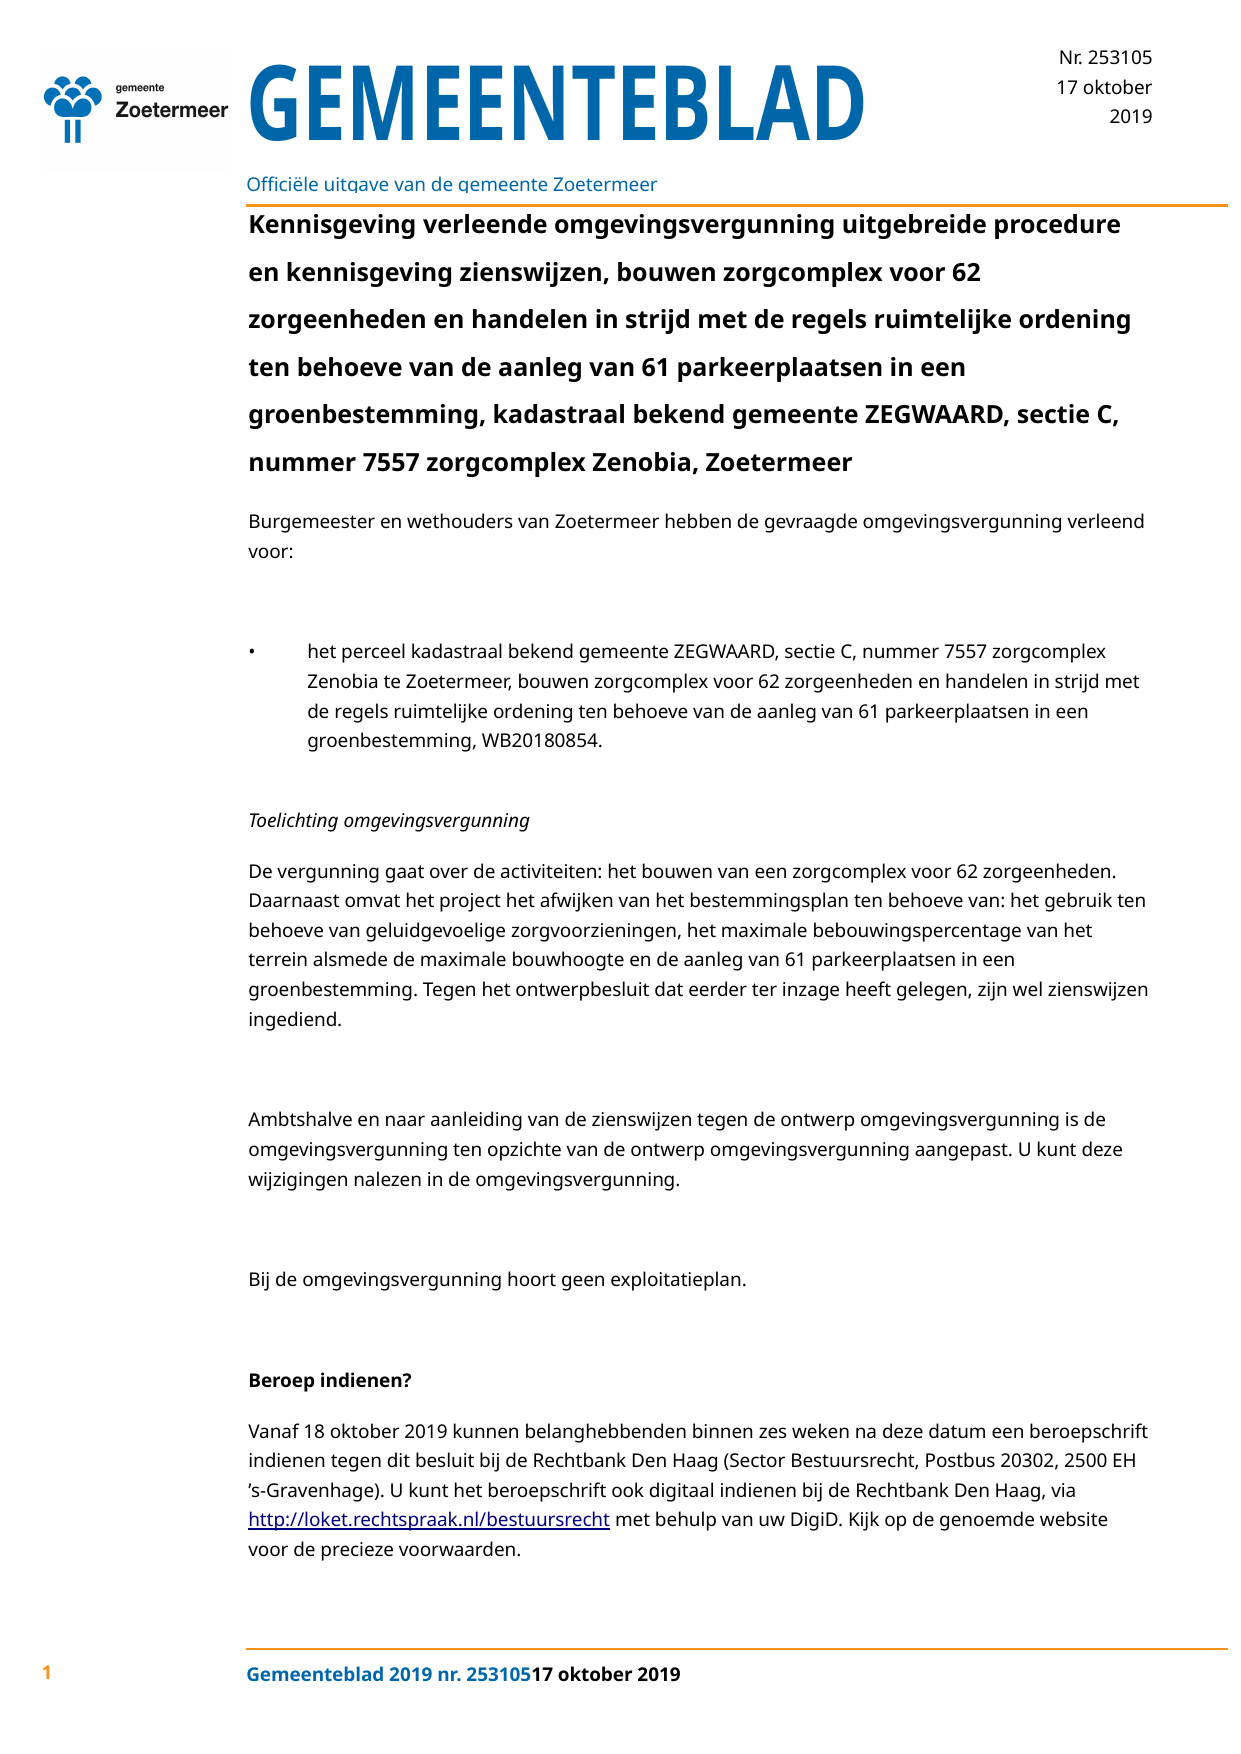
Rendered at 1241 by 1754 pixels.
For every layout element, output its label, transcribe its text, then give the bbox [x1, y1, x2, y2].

text Beroep indienen? [248, 1367, 1152, 1393]
list het perceel kadastraal bekend gemeente ZEGWAARD, sectie C, nummer 7557 zorgcomplex Zenobia te Zoetermeer, bouwen zorgcomplex voor 62 zorgeenheden en handelen in strijd met de regels ruimtelijke ordening ten behoeve van de aanleg van 61 parkeerplaatsen in een groenbestemming, WB20180854. [248, 639, 1152, 753]
text Bij de omgevingsvergunning hoort geen exploitatieplan. [248, 1267, 1152, 1292]
text Kennisgeving verleende omgevingsvergunning uitgebreide procedure en kennisgeving zienswijzen, bouwen zorgcomplex voor 62 zorgeenheden en handelen in strijd met de regels ruimtelijke ordening ten behoeve van de aanleg van 61 parkeerplaatsen in een groenbestemming, kadastraal bekend gemeente ZEGWAARD, sectie C, nummer 7557 zorgcomplex Zenobia, Zoetermeer [248, 207, 1152, 479]
text Ambtshalve en naar aanleiding van de zienswijzen tegen de ontwerp omgevingsvergunning is de omgevingsvergunning ten opzichte van de ontwerp omgevingsvergunning aangepast. U kunt deze wijzigingen nalezen in de omgevingsvergunning. [248, 1107, 1152, 1192]
text Burgemeester en wethouders van Zoetermeer hebben de gevraagde omgevingsvergunning verleend voor: [248, 508, 1152, 564]
picture [41, 47, 231, 172]
text De vergunning gaat over de activiteiten: het bouwen van een zorgcomplex voor 62 zorgeenheden. Daarnaast omvat het project het afwijken van het bestemmingsplan ten behoeve van: het gebruik ten behoeve van geluidgevoelige zorgvoorzieningen, het maximale bebouwingspercentage van het terrein alsmede de maximale bouwhoogte en de aanleg van 61 parkeerplaatsen in een groenbestemming. Tegen het ontwerpbesluit dat eerder ter inzage heeft gelegen, zijn wel zienswijzen ingediend. [248, 858, 1152, 1032]
text Vanaf 18 oktober 2019 kunnen belanghebbenden binnen zes weken na deze datum een beroepschrift indienen tegen dit besluit bij de Rechtbank Den Haag (Sector Bestuursrecht, Postbus 20302, 2500 EH ’s-Gravenhage). U kunt het beroepschrift ook digitaal indienen bij de Rechtbank Den Haag, via http://loket.rechtspraak.nl/bestuursrecht met behulp van uw DigiD. Kijk op de genoemde website voor de precieze voorwaarden. [248, 1418, 1152, 1562]
text Toelichting omgevingsvergunning [248, 807, 1152, 833]
